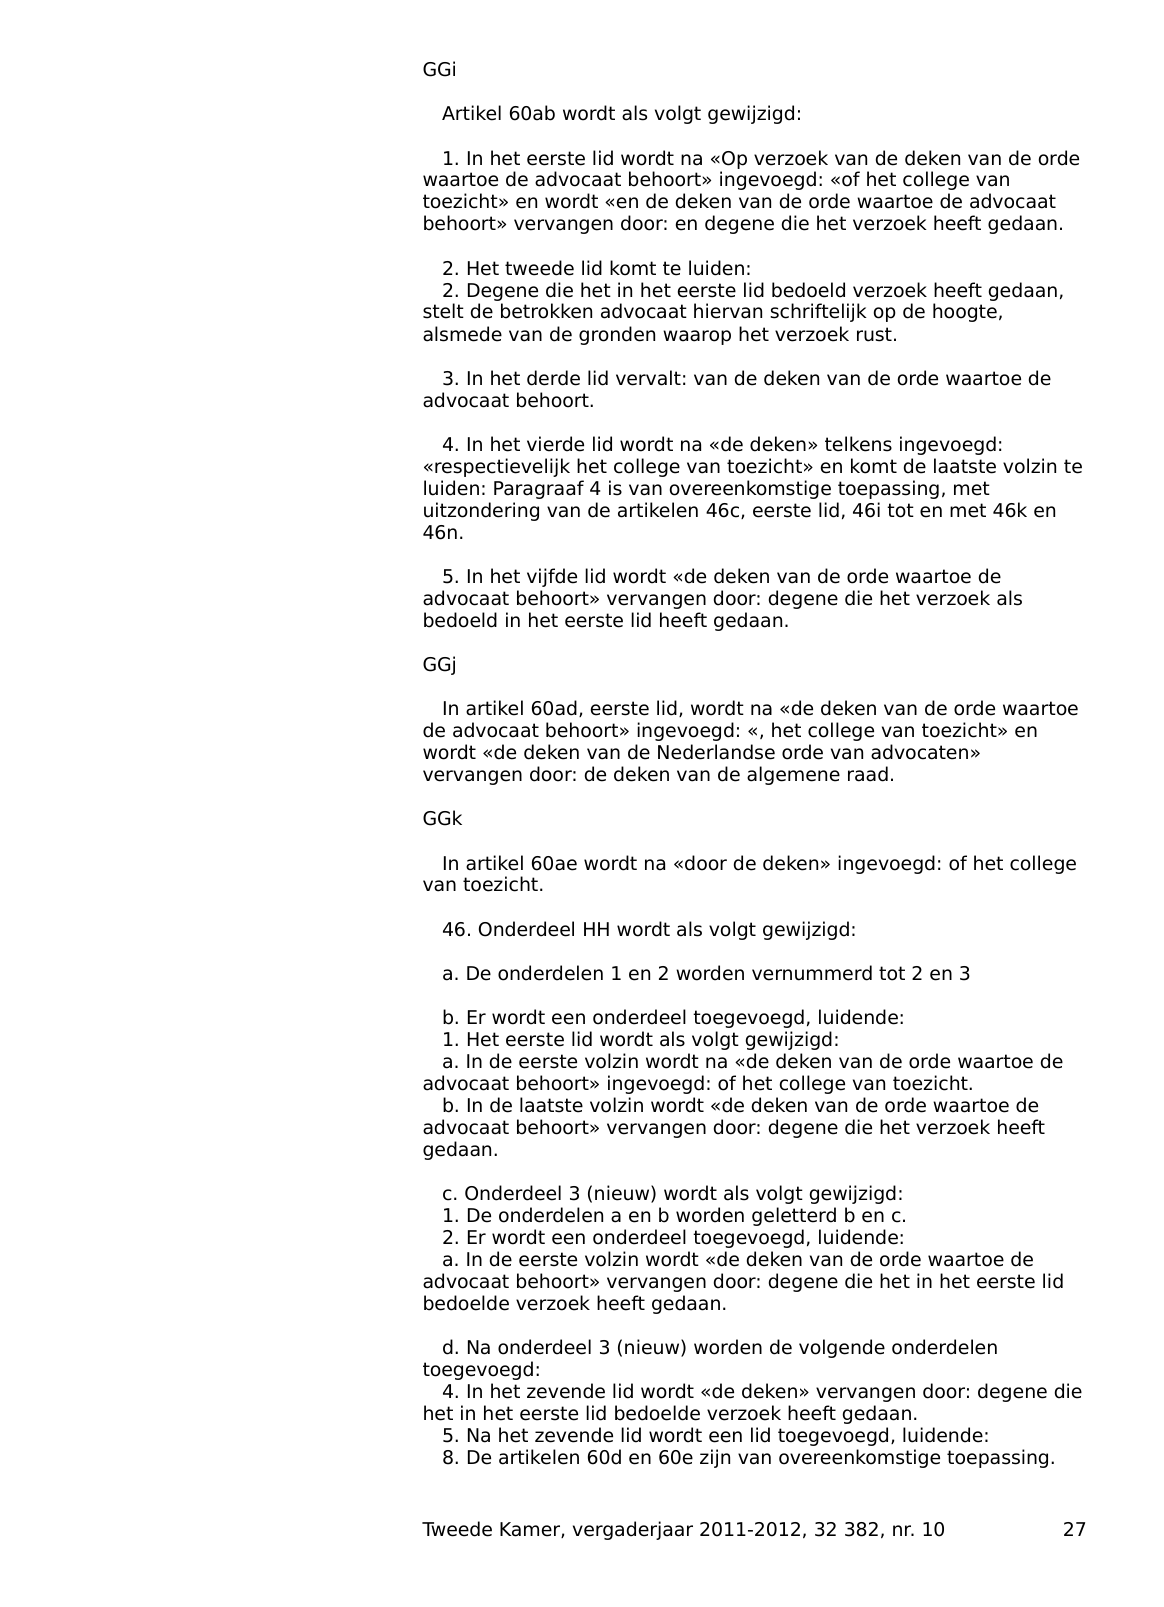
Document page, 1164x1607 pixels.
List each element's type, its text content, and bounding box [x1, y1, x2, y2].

text b. In de laatste volzin wordt «de deken van de orde waartoe de advocaat behoort» vervangen door: degene die het verzoek heeft gedaan. [422, 1095, 1087, 1161]
text 46. Onderdeel HH wordt als volgt gewijzigd: [422, 918, 1087, 941]
text 1. In het eerste lid wordt na «Op verzoek van de deken van de orde waartoe de advocaat behoort» ingevoegd: «of het college van toezicht» en wordt «en de deken van de orde waartoe de advocaat behoort» vervangen door: en degene die het verzoek heeft gedaan. [422, 147, 1087, 235]
text 2. Het tweede lid komt te luiden: [422, 257, 1087, 279]
text Artikel 60ab wordt als volgt gewijzigd: [422, 103, 1087, 125]
text d. Na onderdeel 3 (nieuw) worden de volgende onderdelen toegevoegd: [422, 1337, 1087, 1381]
text 4. In het zevende lid wordt «de deken» vervangen door: degene die het in het eerste lid bedoelde verzoek heeft gedaan. [422, 1381, 1087, 1425]
subtitle GGk [422, 808, 1087, 830]
subtitle GGi [422, 59, 1087, 81]
text 4. In het vierde lid wordt na «de deken» telkens ingevoegd: «respectievelijk het college van toezicht» en komt de laatste volzin te luiden: Paragraaf 4 is van overeenkomstige toepassing, met uitzondering van de artikelen 46c, eerste lid, 46i tot en met 46k en 46n. [422, 434, 1087, 544]
text 2. Degene die het in het eerste lid bedoeld verzoek heeft gedaan, stelt de betrokken advocaat hiervan schriftelijk op de hoogte, alsmede van de gronden waarop het verzoek rust. [422, 279, 1087, 345]
text a. In de eerste volzin wordt na «de deken van de orde waartoe de advocaat behoort» ingevoegd: of het college van toezicht. [422, 1051, 1087, 1095]
text b. Er wordt een onderdeel toegevoegd, luidende: [422, 1007, 1087, 1029]
text In artikel 60ae wordt na «door de deken» ingevoegd: of het college van toezicht. [422, 852, 1087, 896]
text c. Onderdeel 3 (nieuw) wordt als volgt gewijzigd: [422, 1183, 1087, 1205]
text In artikel 60ad, eerste lid, wordt na «de deken van de orde waartoe de advocaat behoort» ingevoegd: «, het college van toezicht» en wordt «de deken van de Nederlandse orde van advocaten» vervangen door: de deken van de algemene raad. [422, 698, 1087, 786]
text 2. Er wordt een onderdeel toegevoegd, luidende: [422, 1227, 1087, 1249]
text a. De onderdelen 1 en 2 worden vernummerd tot 2 en 3 [422, 963, 1087, 985]
text 5. Na het zevende lid wordt een lid toegevoegd, luidende: [422, 1425, 1087, 1447]
text 8. De artikelen 60d en 60e zijn van overeenkomstige toepassing. [422, 1447, 1087, 1469]
text a. In de eerste volzin wordt «de deken van de orde waartoe de advocaat behoort» vervangen door: degene die het in het eerste lid bedoelde verzoek heeft gedaan. [422, 1249, 1087, 1315]
subtitle GGj [422, 654, 1087, 676]
text 3. In het derde lid vervalt: van de deken van de orde waartoe de advocaat behoort. [422, 368, 1087, 412]
text 5. In het vijfde lid wordt «de deken van de orde waartoe de advocaat behoort» vervangen door: degene die het verzoek als bedoeld in het eerste lid heeft gedaan. [422, 566, 1087, 632]
text 1. De onderdelen a en b worden geletterd b en c. [422, 1205, 1087, 1227]
text 1. Het eerste lid wordt als volgt gewijzigd: [422, 1029, 1087, 1051]
